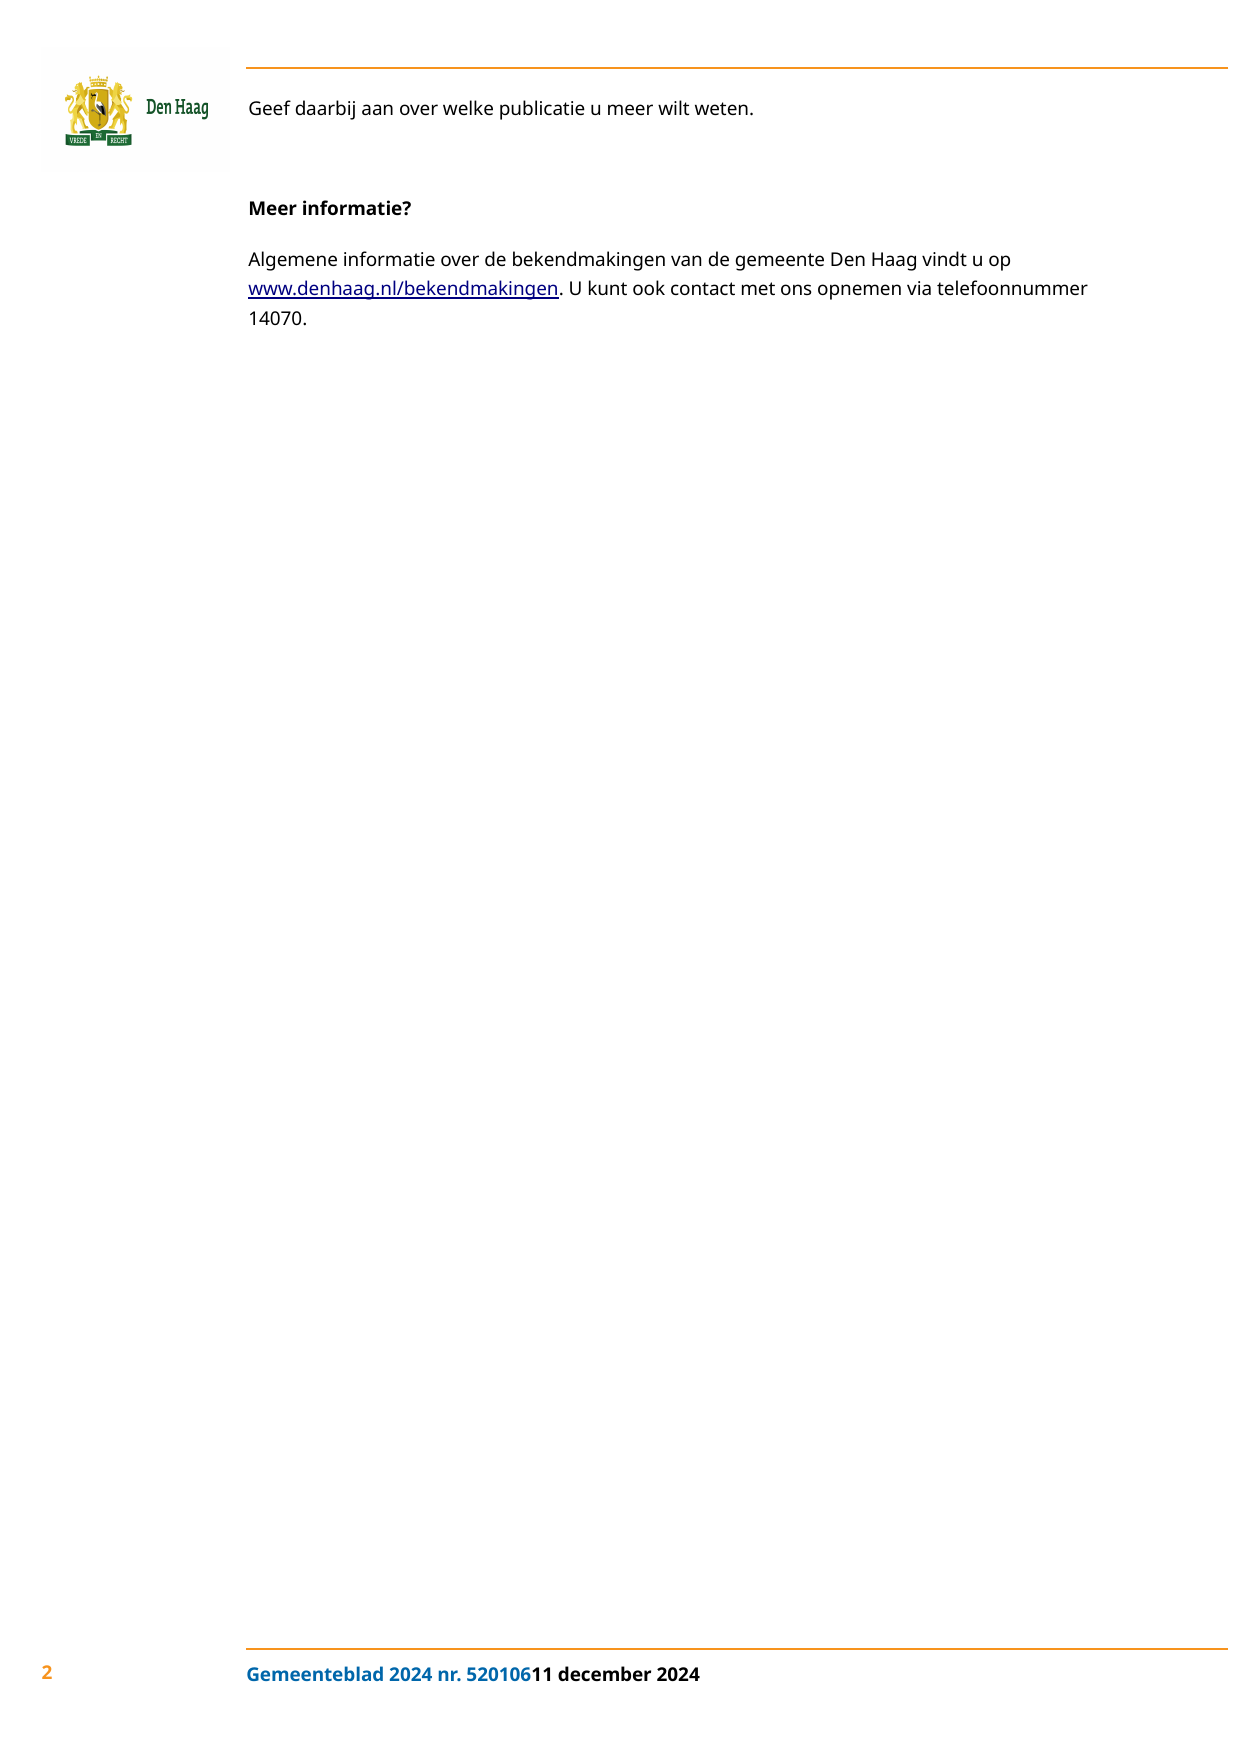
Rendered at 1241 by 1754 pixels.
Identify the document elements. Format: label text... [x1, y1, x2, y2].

text Algemene informatie over de bekendmakingen van de gemeente Den Haag vindt u op www.denhaag.nl/bekendmakingen. U kunt ook contact met ons opnemen via telefoonnummer 14070. [248, 246, 1152, 331]
text Geef daarbij aan over welke publicatie u meer wilt weten. [248, 95, 1152, 121]
text Meer informatie? [248, 196, 1152, 221]
picture [41, 47, 231, 172]
